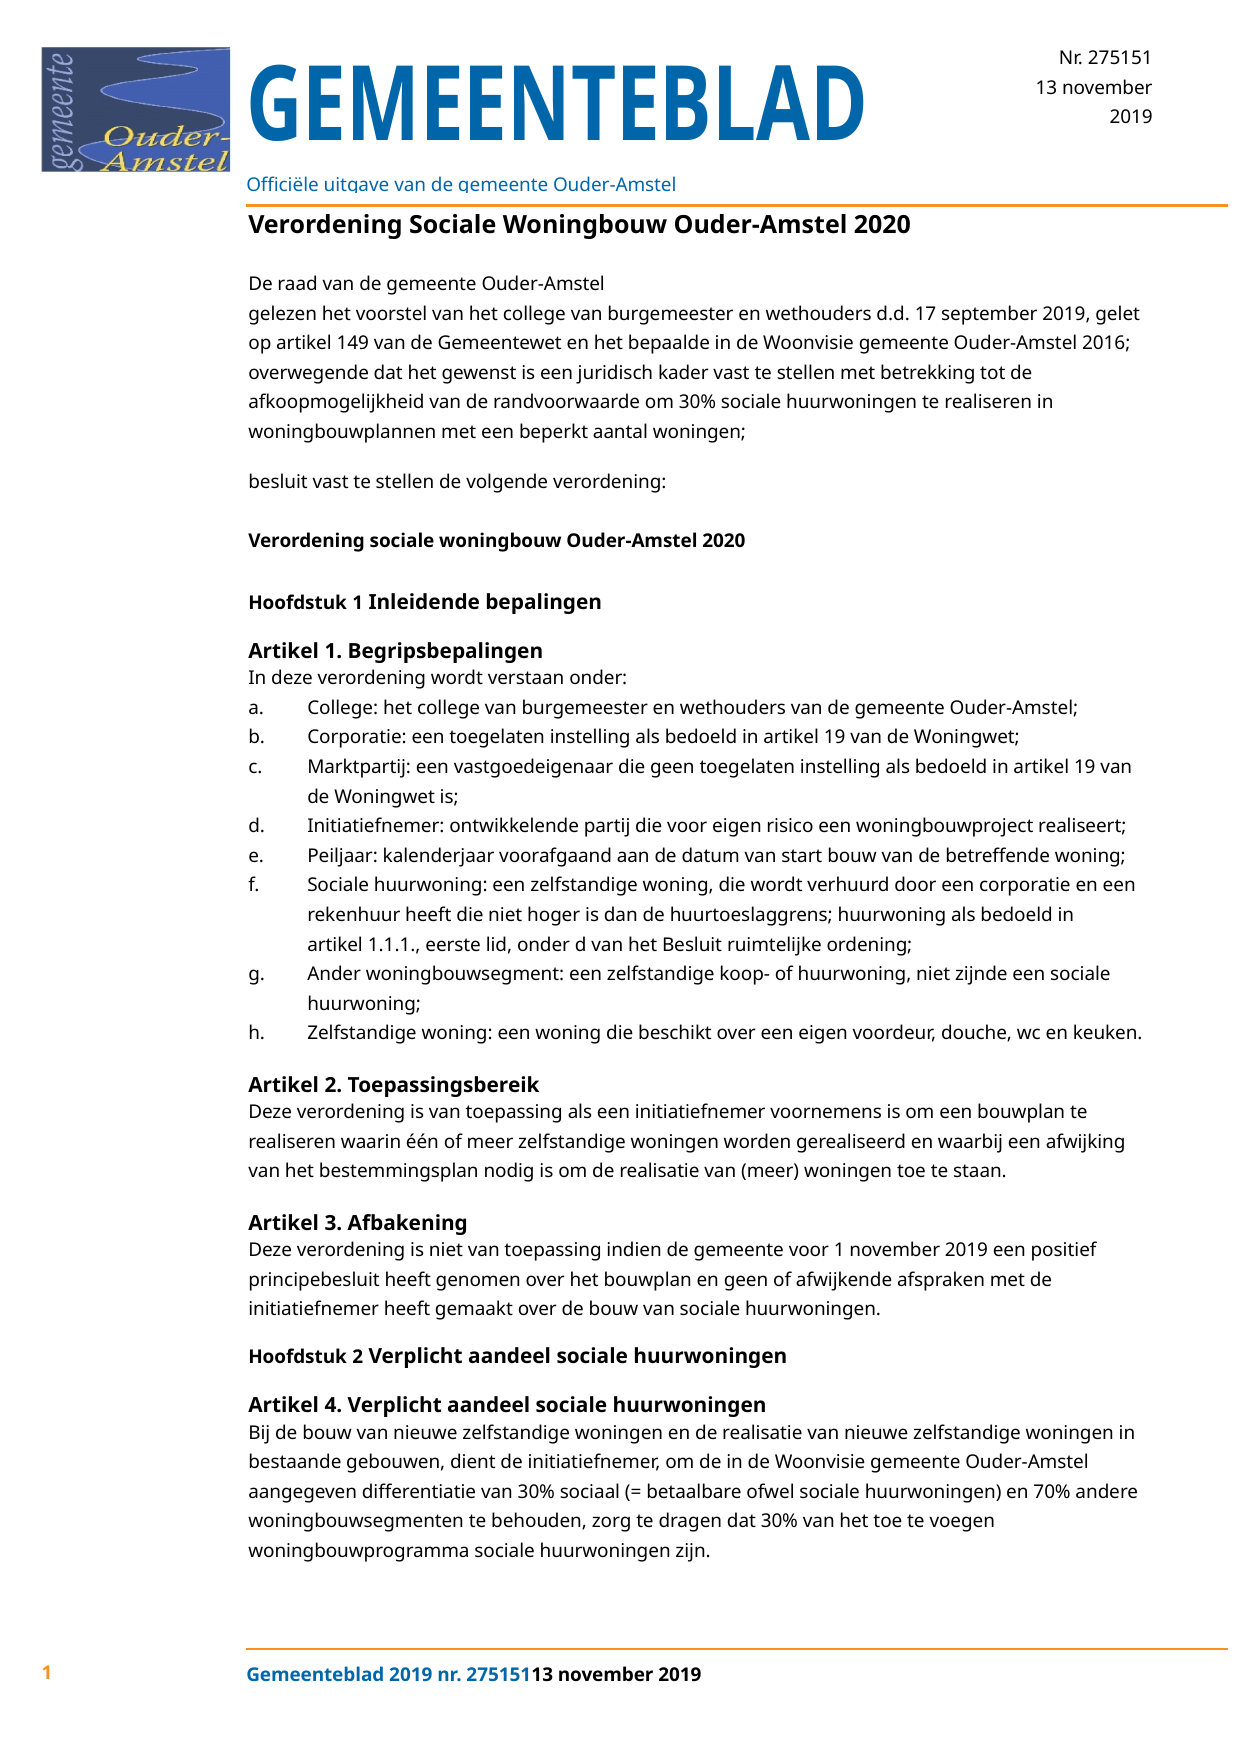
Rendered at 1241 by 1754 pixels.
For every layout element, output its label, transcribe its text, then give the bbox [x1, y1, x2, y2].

text Verordening Sociale Woningbouw Ouder-Amstel 2020 [248, 207, 1152, 241]
list Zelfstandige woning: een woning die beschikt over een eigen voordeur, douche, wc en keuken. [248, 1019, 1152, 1045]
text In deze verordening wordt verstaan onder: [248, 664, 1152, 690]
text Artikel 2. Toepassingsbereik [248, 1070, 1152, 1098]
text Artikel 4. Verplicht aandeel sociale huurwoningen [248, 1391, 1152, 1419]
text Bij de bouw van nieuwe zelfstandige woningen en de realisatie van nieuwe zelfstandige woningen in bestaande gebouwen, dient de initiatiefnemer, om de in de Woonvisie gemeente Ouder-Amstel aangegeven differentiatie van 30% sociaal (= betaalbare ofwel sociale huurwoningen) en 70% andere woningbouwsegmenten te behouden, zorg te dragen dat 30% van het toe te voegen woningbouwprogramma sociale huurwoningen zijn. [248, 1419, 1152, 1563]
list Corporatie: een toegelaten instelling als bedoeld in artikel 19 van de Woningwet; [248, 724, 1152, 749]
list Sociale huurwoning: een zelfstandige woning, die wordt verhuurd door een corporatie en een rekenhuur heeft die niet hoger is dan de huurtoeslaggrens; huurwoning als bedoeld in artikel 1.1.1., eerste lid, onder d van het Besluit ruimtelijke ordening; [248, 872, 1152, 957]
text Deze verordening is van toepassing als een initiatiefnemer voornemens is om een bouwplan te realiseren waarin één of meer zelfstandige woningen worden gerealiseerd en waarbij een afwijking van het bestemmingsplan nodig is om de realisatie van (meer) woningen toe te staan. [248, 1098, 1152, 1183]
text Artikel 3. Afbakening [248, 1208, 1152, 1236]
text Hoofdstuk 1 Inleidende bepalingen [248, 587, 1152, 615]
text Artikel 1. Begripsbepalingen [248, 636, 1152, 664]
text Verordening sociale woningbouw Ouder-Amstel 2020 [248, 528, 1152, 553]
list Ander woningbouwsegment: een zelfstandige koop- of huurwoning, niet zijnde een sociale huurwoning; [248, 960, 1152, 1016]
picture [41, 47, 231, 172]
text overwegende dat het gewenst is een juridisch kader vast te stellen met betrekking tot de afkoopmogelijkheid van de randvoorwaarde om 30% sociale huurwoningen te realiseren in woningbouwplannen met een beperkt aantal woningen; [248, 359, 1152, 444]
text De raad van de gemeente Ouder-Amstel [248, 270, 1152, 296]
text Hoofdstuk 2 Verplicht aandeel sociale huurwoningen [248, 1341, 1152, 1370]
text besluit vast te stellen de volgende verordening: [248, 468, 1152, 494]
list College: het college van burgemeester en wethouders van de gemeente Ouder-Amstel; [248, 694, 1152, 720]
text gelezen het voorstel van het college van burgemeester en wethouders d.d. 17 september 2019, gelet op artikel 149 van de Gemeentewet en het bepaalde in de Woonvisie gemeente Ouder-Amstel 2016; [248, 300, 1152, 355]
list Initiatiefnemer: ontwikkelende partij die voor eigen risico een woningbouwproject realiseert; [248, 812, 1152, 838]
text Deze verordening is niet van toepassing indien de gemeente voor 1 november 2019 een positief principebesluit heeft genomen over het bouwplan en geen of afwijkende afspraken met de initiatiefnemer heeft gemaakt over de bouw van sociale huurwoningen. [248, 1236, 1152, 1321]
list Peiljaar: kalenderjaar voorafgaand aan de datum van start bouw van de betreffende woning; [248, 842, 1152, 868]
list Marktpartij: een vastgoedeigenaar die geen toegelaten instelling als bedoeld in artikel 19 van de Woningwet is; [248, 753, 1152, 809]
